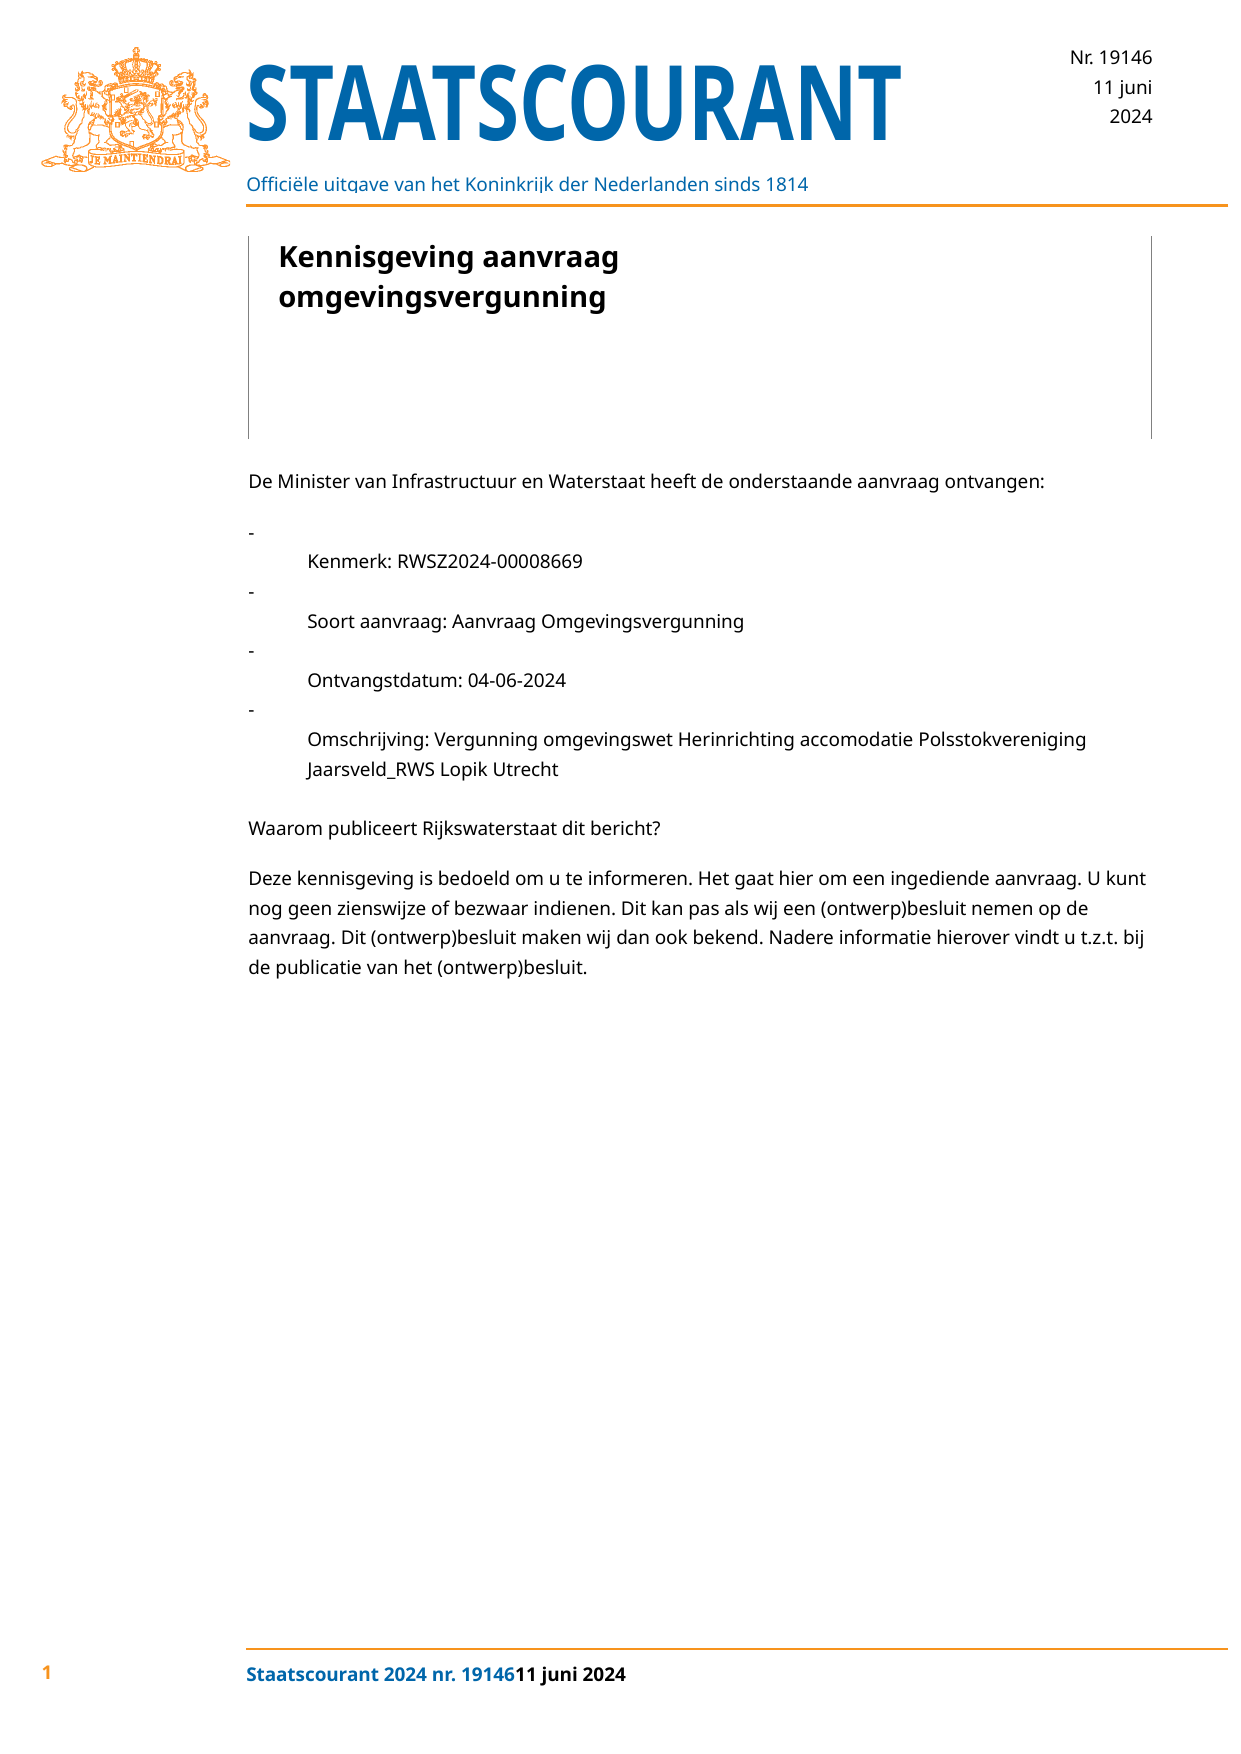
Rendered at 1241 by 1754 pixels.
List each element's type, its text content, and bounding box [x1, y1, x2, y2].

text Waarom publiceert Rijkswaterstaat dit bericht? [248, 815, 1152, 841]
picture [912, 236, 1090, 414]
table_header [850, 236, 912, 413]
list Omschrijving: Vergunning omgevingswet Herinrichting accomodatie Polsstokvereniging Jaarsveld_RWS Lopik Utrecht [248, 726, 1152, 781]
list Ontvangstdatum: 04-06-2024 [248, 667, 1152, 693]
text De Minister van Infrastructuur en Waterstaat heeft de onderstaande aanvraag ontvangen: [248, 469, 1152, 494]
text Deze kennisgeving is bedoeld om u te informeren. Het gaat hier om een ingediende aanvraag. U kunt nog geen zienswijze of bezwaar indienen. Dit kan pas als wij een (ontwerp)besluit nemen op de aanvraag. Dit (ontwerp)besluit maken wij dan ook bekend. Nadere informatie hierover vindt u t.z.t. bij de publicatie van het (ontwerp)besluit. [248, 865, 1152, 980]
list Soort aanvraag: Aanvraag Omgevingsvergunning [248, 608, 1152, 633]
table_header Kennisgeving aanvraag omgevingsvergunning [249, 236, 850, 439]
list Kenmerk: RWSZ2024-00008669 [248, 549, 1152, 574]
table_header [850, 414, 1151, 439]
table_header [1090, 236, 1151, 413]
picture [41, 47, 231, 172]
